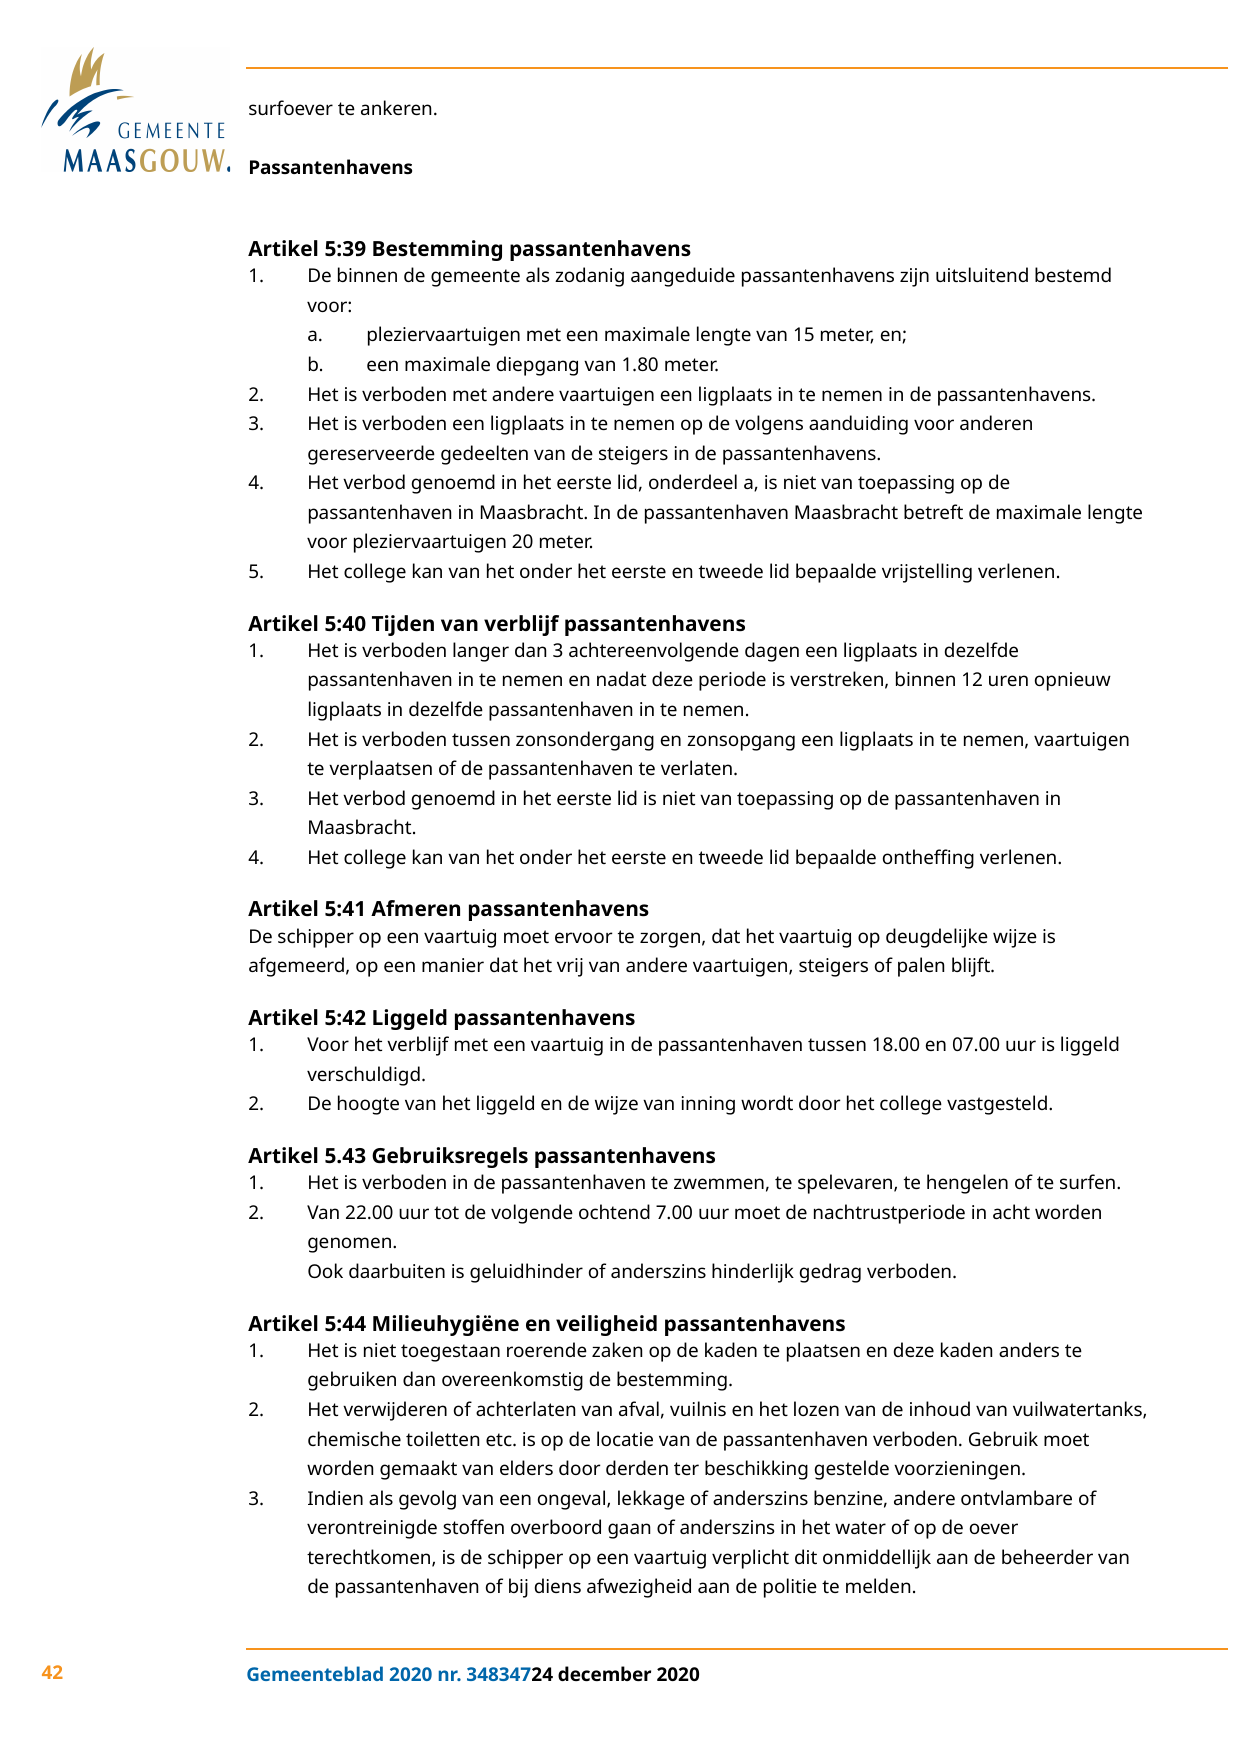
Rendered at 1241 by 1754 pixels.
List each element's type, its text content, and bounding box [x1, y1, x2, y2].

list Het is verboden een ligplaats in te nemen op de volgens aanduiding voor anderen gereserveerde gedeelten van de steigers in de passantenhavens. [248, 410, 1152, 466]
list Het verbod genoemd in het eerste lid is niet van toepassing op de passantenhaven in Maasbracht. [248, 785, 1152, 840]
list Het is verboden tussen zonsondergang en zonsopgang een ligplaats in te nemen, vaartuigen te verplaatsen of de passantenhaven te verlaten. [248, 726, 1152, 781]
list De binnen de gemeente als zodanig aangeduide passantenhavens zijn uitsluitend bestemd voor: [248, 262, 1152, 318]
picture [41, 47, 231, 172]
list pleziervaartuigen met een maximale lengte van 15 meter, en; [307, 322, 1152, 347]
list Het verwijderen of achterlaten van afval, vuilnis en het lozen van de inhoud van vuilwatertanks, chemische toiletten etc. is op de locatie van de passantenhaven verboden. Gebruik moet worden gemaakt van elders door derden ter beschikking gestelde voorzieningen. [248, 1396, 1152, 1481]
list Het is verboden met andere vaartuigen een ligplaats in te nemen in de passantenhavens. [248, 381, 1152, 406]
list Het verbod genoemd in het eerste lid, onderdeel a, is niet van toepassing op de passantenhaven in Maasbracht. In de passantenhaven Maasbracht betreft de maximale lengte voor pleziervaartuigen 20 meter. [248, 469, 1152, 554]
list Voor het verblijf met een vaartuig in de passantenhaven tussen 18.00 en 07.00 uur is liggeld verschuldigd. [248, 1031, 1152, 1087]
text Artikel 5:40 Tijden van verblijf passantenhavens [248, 609, 1152, 637]
list Het is verboden langer dan 3 achtereenvolgende dagen een ligplaats in dezelfde passantenhaven in te nemen en nadat deze periode is verstreken, binnen 12 uren opnieuw ligplaats in dezelfde passantenhaven in te nemen. [248, 637, 1152, 722]
list Indien als gevolg van een ongeval, lekkage of anderszins benzine, andere ontvlambare of verontreinigde stoffen overboord gaan of anderszins in het water of op de oever terechtkomen, is de schipper op een vaartuig verplicht dit onmiddellijk aan de beheerder van de passantenhaven of bij diens afwezigheid aan de politie te melden. [248, 1485, 1152, 1599]
text surfoever te ankeren. [248, 95, 1152, 121]
text Passantenhavens [248, 154, 1152, 180]
list Van 22.00 uur tot de volgende ochtend 7.00 uur moet de nachtrustperiode in acht worden genomen. [248, 1199, 1152, 1254]
list Ook daarbuiten is geluidhinder of anderszins hinderlijk gedrag verboden. [248, 1258, 1152, 1284]
list Het is niet toegestaan roerende zaken op de kaden te plaatsen en deze kaden anders te gebruiken dan overeenkomstig de bestemming. [248, 1337, 1152, 1392]
list Het college kan van het onder het eerste en tweede lid bepaalde ontheffing verlenen. [248, 844, 1152, 870]
text Artikel 5:39 Bestemming passantenhavens [248, 234, 1152, 262]
list Het college kan van het onder het eerste en tweede lid bepaalde vrijstelling verlenen. [248, 558, 1152, 584]
list een maximale diepgang van 1.80 meter. [307, 351, 1152, 377]
text Artikel 5:42 Liggeld passantenhavens [248, 1003, 1152, 1031]
list Het is verboden in de passantenhaven te zwemmen, te spelevaren, te hengelen of te surfen. [248, 1169, 1152, 1195]
text afgemeerd, op een manier dat het vrij van andere vaartuigen, steigers of palen blijft. [248, 953, 1152, 978]
text De schipper op een vaartuig moet ervoor te zorgen, dat het vaartuig op deugdelijke wijze is [248, 923, 1152, 949]
list De hoogte van het liggeld en de wijze van inning wordt door het college vastgesteld. [248, 1091, 1152, 1116]
text Artikel 5.43 Gebruiksregels passantenhavens [248, 1141, 1152, 1169]
text Artikel 5:41 Afmeren passantenhavens [248, 894, 1152, 923]
text Artikel 5:44 Milieuhygiëne en veiligheid passantenhavens [248, 1309, 1152, 1337]
